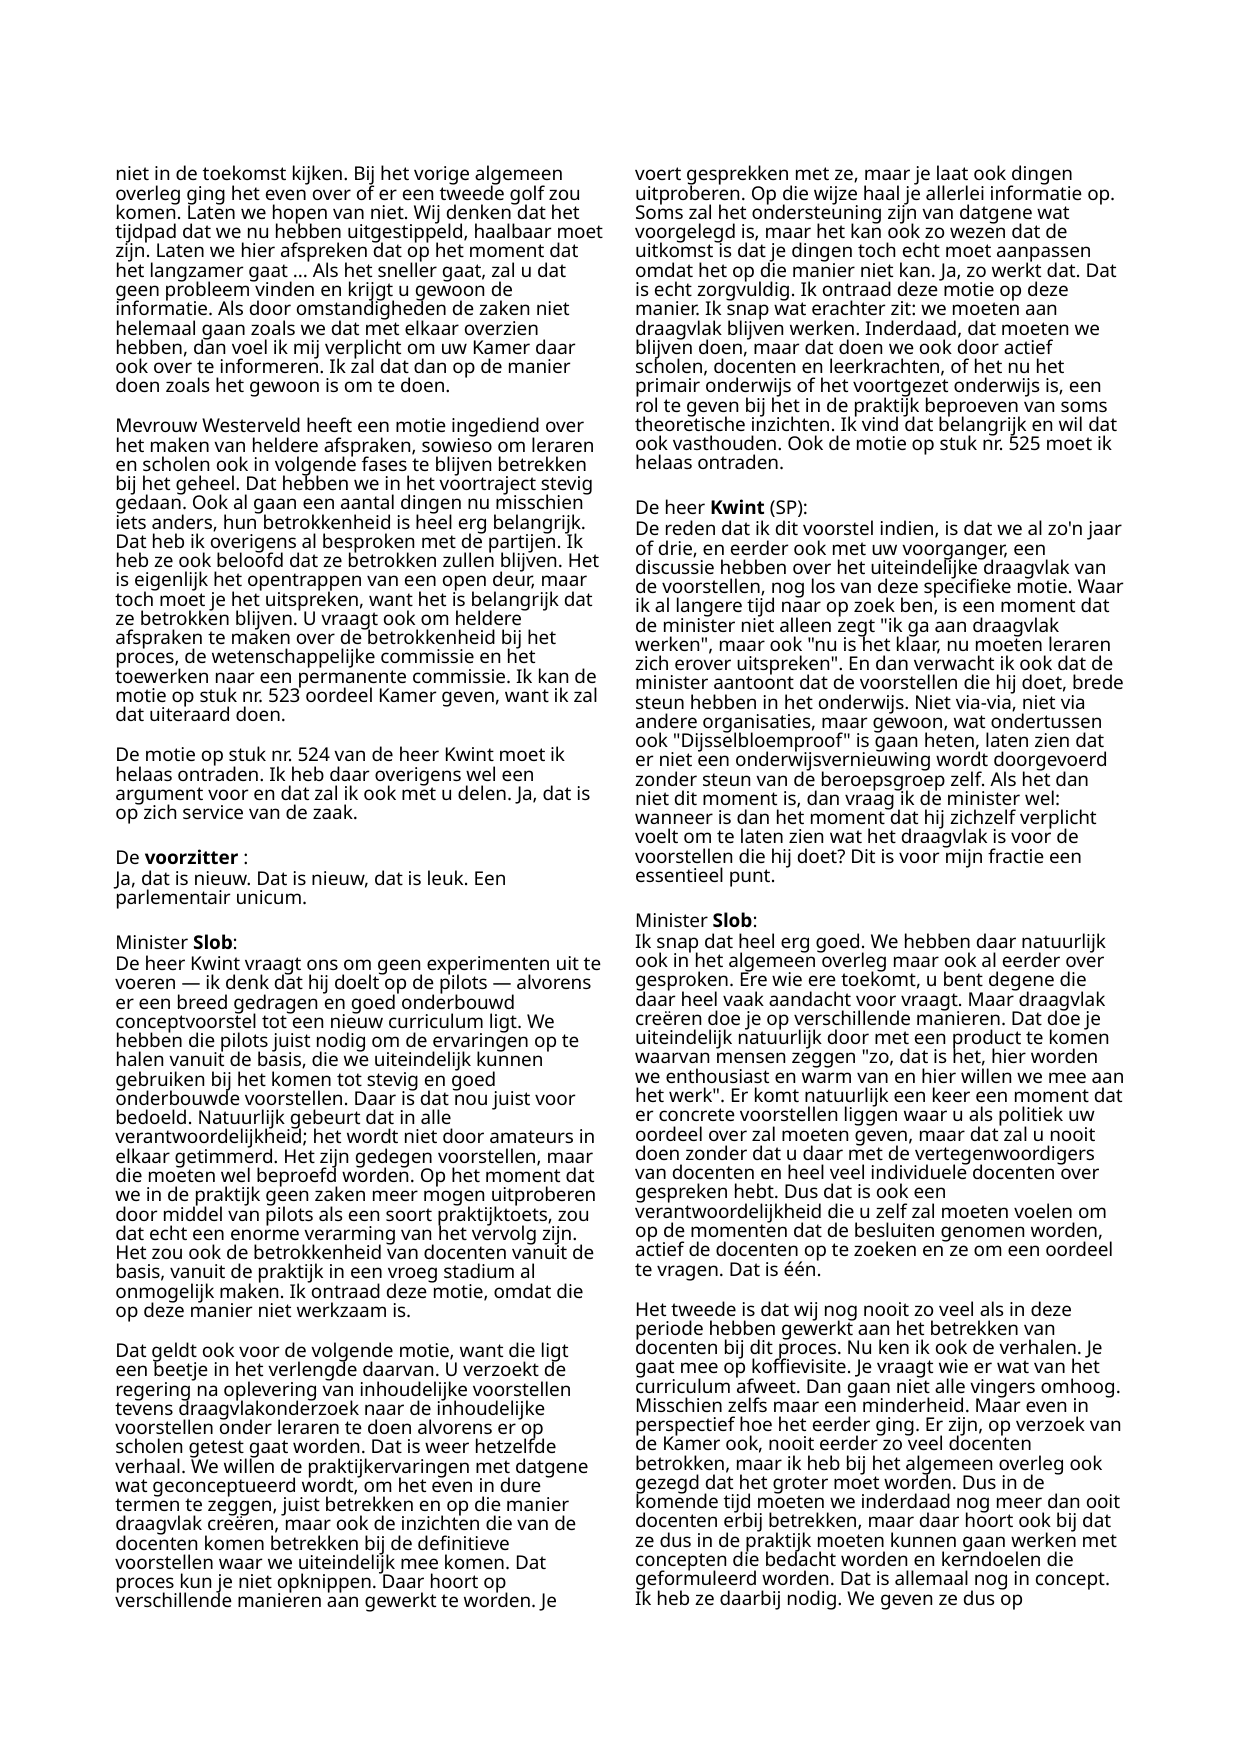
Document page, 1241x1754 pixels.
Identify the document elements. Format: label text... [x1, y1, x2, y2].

text De voorzitter : [115, 844, 605, 870]
text Minister Slob: [635, 907, 1125, 933]
text niet in de toekomst kijken. Bij het vorige algemeen overleg ging het even over of er een tweede golf zou komen. Laten we hopen van niet. Wij denken dat het tijdpad dat we nu hebben uitgestippeld, haalbaar moet zijn. Laten we hier afspreken dat op het moment dat het langzamer gaat ... Als het sneller gaat, zal u dat geen probleem vinden en krijgt u gewoon de informatie. Als door omstandigheden de zaken niet helemaal gaan zoals we dat met elkaar overzien hebben, dan voel ik mij verplicht om uw Kamer daar ook over te informeren. Ik zal dat dan op de manier doen zoals het gewoon is om te doen. [115, 165, 605, 397]
text Minister Slob: [115, 929, 605, 955]
text De heer Kwint vraagt ons om geen experimenten uit te voeren — ik denk dat hij doelt op de pilots — alvorens er een breed gedragen en goed onderbouwd conceptvoorstel tot een nieuw curriculum ligt. We hebben die pilots juist nodig om de ervaringen op te halen vanuit de basis, die we uiteindelijk kunnen gebruiken bij het komen tot stevig en goed onderbouwde voorstellen. Daar is dat nou juist voor bedoeld. Natuurlijk gebeurt dat in alle verantwoordelijkheid; het wordt niet door amateurs in elkaar getimmerd. Het zijn gedegen voorstellen, maar die moeten wel beproefd worden. Op het moment dat we in de praktijk geen zaken meer mogen uitproberen door middel van pilots als een soort praktijktoets, zou dat echt een enorme verarming van het vervolg zijn. Het zou ook de betrokkenheid van docenten vanuit de basis, vanuit de praktijk in een vroeg stadium al onmogelijk maken. Ik ontraad deze motie, omdat die op deze manier niet werkzaam is. [115, 955, 605, 1321]
text voert gesprekken met ze, maar je laat ook dingen uitproberen. Op die wijze haal je allerlei informatie op. Soms zal het ondersteuning zijn van datgene wat voorgelegd is, maar het kan ook zo wezen dat de uitkomst is dat je dingen toch echt moet aanpassen omdat het op die manier niet kan. Ja, zo werkt dat. Dat is echt zorgvuldig. Ik ontraad deze motie op deze manier. Ik snap wat erachter zit: we moeten aan draagvlak blijven werken. Inderdaad, dat moeten we blijven doen, maar dat doen we ook door actief scholen, docenten en leerkrachten, of het nu het primair onderwijs of het voortgezet onderwijs is, een rol te geven bij het in de praktijk beproeven van soms theoretische inzichten. Ik vind dat belangrijk en wil dat ook vasthouden. Ook de motie op stuk nr. 525 moet ik helaas ontraden. [635, 165, 1125, 474]
text Dat geldt ook voor de volgende motie, want die ligt een beetje in het verlengde daarvan. U verzoekt de regering na oplevering van inhoudelijke voorstellen tevens draagvlakonderzoek naar de inhoudelijke voorstellen onder leraren te doen alvorens er op scholen getest gaat worden. Dat is weer hetzelfde verhaal. We willen de praktijkervaringen met datgene wat geconceptueerd wordt, om het even in dure termen te zeggen, juist betrekken en op die manier draagvlak creëren, maar ook de inzichten die van de docenten komen betrekken bij de definitieve voorstellen waar we uiteindelijk mee komen. Dat proces kun je niet opknippen. Daar hoort op verschillende manieren aan gewerkt te worden. Je [115, 1342, 605, 1612]
text Ja, dat is nieuw. Dat is nieuw, dat is leuk. Een parlementair unicum. [115, 870, 605, 908]
text De heer Kwint (SP): [635, 494, 1125, 520]
text De reden dat ik dit voorstel indien, is dat we al zo'n jaar of drie, en eerder ook met uw voorganger, een discussie hebben over het uiteindelijke draagvlak van de voorstellen, nog los van deze specifieke motie. Waar ik al langere tijd naar op zoek ben, is een moment dat de minister niet alleen zegt "ik ga aan draagvlak werken", maar ook "nu is het klaar, nu moeten leraren zich erover uitspreken". En dan verwacht ik ook dat de minister aantoont dat de voorstellen die hij doet, brede steun hebben in het onderwijs. Niet via-via, niet via andere organisaties, maar gewoon, wat ondertussen ook "Dijsselbloemproof" is gaan heten, laten zien dat er niet een onderwijsvernieuwing wordt doorgevoerd zonder steun van de beroepsgroep zelf. Als het dan niet dit moment is, dan vraag ik de minister wel: wanneer is dan het moment dat hij zichzelf verplicht voelt om te laten zien wat het draagvlak is voor de voorstellen die hij doet? Dit is voor mijn fractie een essentieel punt. [635, 520, 1125, 886]
text Ik snap dat heel erg goed. We hebben daar natuurlijk ook in het algemeen overleg maar ook al eerder over gesproken. Ere wie ere toekomt, u bent degene die daar heel vaak aandacht voor vraagt. Maar draagvlak creëren doe je op verschillende manieren. Dat doe je uiteindelijk natuurlijk door met een product te komen waarvan mensen zeggen "zo, dat is het, hier worden we enthousiast en warm van en hier willen we mee aan het werk". Er komt natuurlijk een keer een moment dat er concrete voorstellen liggen waar u als politiek uw oordeel over zal moeten geven, maar dat zal u nooit doen zonder dat u daar met de vertegenwoordigers van docenten en heel veel individuele docenten over gespreken hebt. Dus dat is ook een verantwoordelijkheid die u zelf zal moeten voelen om op de momenten dat de besluiten genomen worden, actief de docenten op te zoeken en ze om een oordeel te vragen. Dat is één. [635, 933, 1125, 1280]
text De motie op stuk nr. 524 van de heer Kwint moet ik helaas ontraden. Ik heb daar overigens wel een argument voor en dat zal ik ook met u delen. Ja, dat is op zich service van de zaak. [115, 746, 605, 823]
text Het tweede is dat wij nog nooit zo veel als in deze periode hebben gewerkt aan het betrekken van docenten bij dit proces. Nu ken ik ook de verhalen. Je gaat mee op koffievisite. Je vraagt wie er wat van het curriculum afweet. Dan gaan niet alle vingers omhoog. Misschien zelfs maar een minderheid. Maar even in perspectief hoe het eerder ging. Er zijn, op verzoek van de Kamer ook, nooit eerder zo veel docenten betrokken, maar ik heb bij het algemeen overleg ook gezegd dat het groter moet worden. Dus in de komende tijd moeten we inderdaad nog meer dan ooit docenten erbij betrekken, maar daar hoort ook bij dat ze dus in de praktijk moeten kunnen gaan werken met concepten die bedacht worden en kerndoelen die geformuleerd worden. Dat is allemaal nog in concept. Ik heb ze daarbij nodig. We geven ze dus op [635, 1301, 1125, 1609]
text Mevrouw Westerveld heeft een motie ingediend over het maken van heldere afspraken, sowieso om leraren en scholen ook in volgende fases te blijven betrekken bij het geheel. Dat hebben we in het voortraject stevig gedaan. Ook al gaan een aantal dingen nu misschien iets anders, hun betrokkenheid is heel erg belangrijk. Dat heb ik overigens al besproken met de partijen. Ik heb ze ook beloofd dat ze betrokken zullen blijven. Het is eigenlijk het opentrappen van een open deur, maar toch moet je het uitspreken, want het is belangrijk dat ze betrokken blijven. U vraagt ook om heldere afspraken te maken over de betrokkenheid bij het proces, de wetenschappelijke commissie en het toewerken naar een permanente commissie. Ik kan de motie op stuk nr. 523 oordeel Kamer geven, want ik zal dat uiteraard doen. [115, 417, 605, 726]
